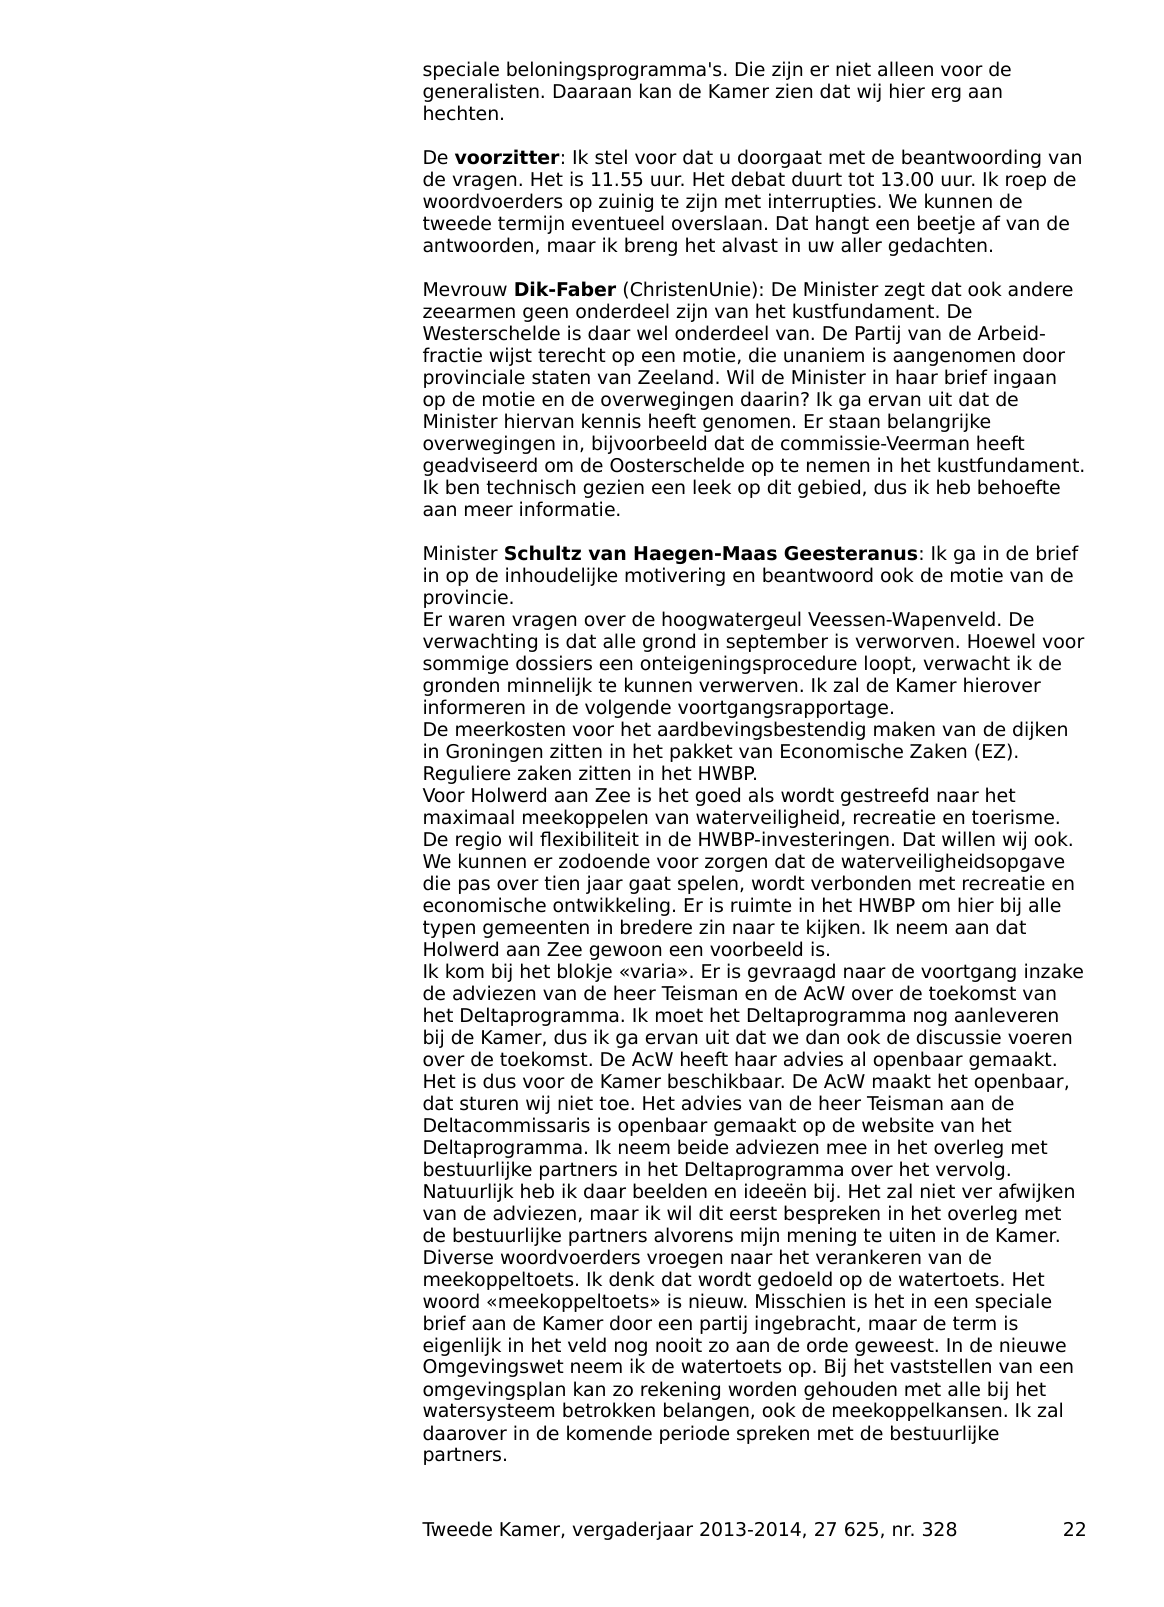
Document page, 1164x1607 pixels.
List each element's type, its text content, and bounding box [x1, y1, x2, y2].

text Voor Holwerd aan Zee is het goed als wordt gestreefd naar het maximaal meekoppelen van waterveiligheid, recreatie en toerisme. De regio wil flexibiliteit in de HWBP-investeringen. Dat willen wij ook. We kunnen er zodoende voor zorgen dat de waterveiligheidsopgave die pas over tien jaar gaat spelen, wordt verbonden met recreatie en economische ontwikkeling. Er is ruimte in het HWBP om hier bij alle typen gemeenten in bredere zin naar te kijken. Ik neem aan dat Holwerd aan Zee gewoon een voorbeeld is. [422, 785, 1087, 961]
text Er waren vragen over de hoogwatergeul Veessen-Wapenveld. De verwachting is dat alle grond in september is verworven. Hoewel voor sommige dossiers een onteigeningsprocedure loopt, verwacht ik de gronden minnelijk te kunnen verwerven. Ik zal de Kamer hierover informeren in de volgende voortgangsrapportage. [422, 609, 1087, 719]
text De meerkosten voor het aardbevingsbestendig maken van de dijken in Groningen zitten in het pakket van Economische Zaken (EZ). Reguliere zaken zitten in het HWBP. [422, 719, 1087, 785]
text Ik kom bij het blokje «varia». Er is gevraagd naar de voortgang inzake de adviezen van de heer Teisman en de AcW over de toekomst van het Deltaprogramma. Ik moet het Deltaprogramma nog aanleveren bij de Kamer, dus ik ga ervan uit dat we dan ook de discussie voeren over de toekomst. De AcW heeft haar advies al openbaar gemaakt. Het is dus voor de Kamer beschikbaar. De AcW maakt het openbaar, dat sturen wij niet toe. Het advies van de heer Teisman aan de Deltacommissaris is openbaar gemaakt op de website van het Deltaprogramma. Ik neem beide adviezen mee in het overleg met bestuurlijke partners in het Deltaprogramma over het vervolg. Natuurlijk heb ik daar beelden en ideeën bij. Het zal niet ver afwijken van de adviezen, maar ik wil dit eerst bespreken in het overleg met de bestuurlijke partners alvorens mijn mening te uiten in de Kamer. [422, 961, 1087, 1247]
text Diverse woordvoerders vroegen naar het verankeren van de meekoppeltoets. Ik denk dat wordt gedoeld op de watertoets. Het woord «meekoppeltoets» is nieuw. Misschien is het in een speciale brief aan de Kamer door een partij ingebracht, maar de term is eigenlijk in het veld nog nooit zo aan de orde geweest. In de nieuwe Omgevingswet neem ik de watertoets op. Bij het vaststellen van een omgevingsplan kan zo rekening worden gehouden met alle bij het watersysteem betrokken belangen, ook de meekoppelkansen. Ik zal daarover in de komende periode spreken met de bestuurlijke partners. [422, 1247, 1087, 1466]
text speciale beloningsprogramma's. Die zijn er niet alleen voor de generalisten. Daaraan kan de Kamer zien dat wij hier erg aan hechten. [422, 59, 1087, 125]
text Minister Schultz van Haegen-Maas Geesteranus: Ik ga in de brief in op de inhoudelijke motivering en beantwoord ook de motie van de provincie. [422, 543, 1087, 609]
text De voorzitter: Ik stel voor dat u doorgaat met de beantwoording van de vragen. Het is 11.55 uur. Het debat duurt tot 13.00 uur. Ik roep de woordvoerders op zuinig te zijn met interrupties. We kunnen de tweede termijn eventueel overslaan. Dat hangt een beetje af van de antwoorden, maar ik breng het alvast in uw aller gedachten. [422, 147, 1087, 257]
text Mevrouw Dik-Faber (ChristenUnie): De Minister zegt dat ook andere zeearmen geen onderdeel zijn van het kustfundament. De Westerschelde is daar wel onderdeel van. De Partij van de Arbeid-fractie wijst terecht op een motie, die unaniem is aangenomen door provinciale staten van Zeeland. Wil de Minister in haar brief ingaan op de motie en de overwegingen daarin? Ik ga ervan uit dat de Minister hiervan kennis heeft genomen. Er staan belangrijke overwegingen in, bijvoorbeeld dat de commissie-Veerman heeft geadviseerd om de Oosterschelde op te nemen in het kustfundament. Ik ben technisch gezien een leek op dit gebied, dus ik heb behoefte aan meer informatie. [422, 279, 1087, 521]
